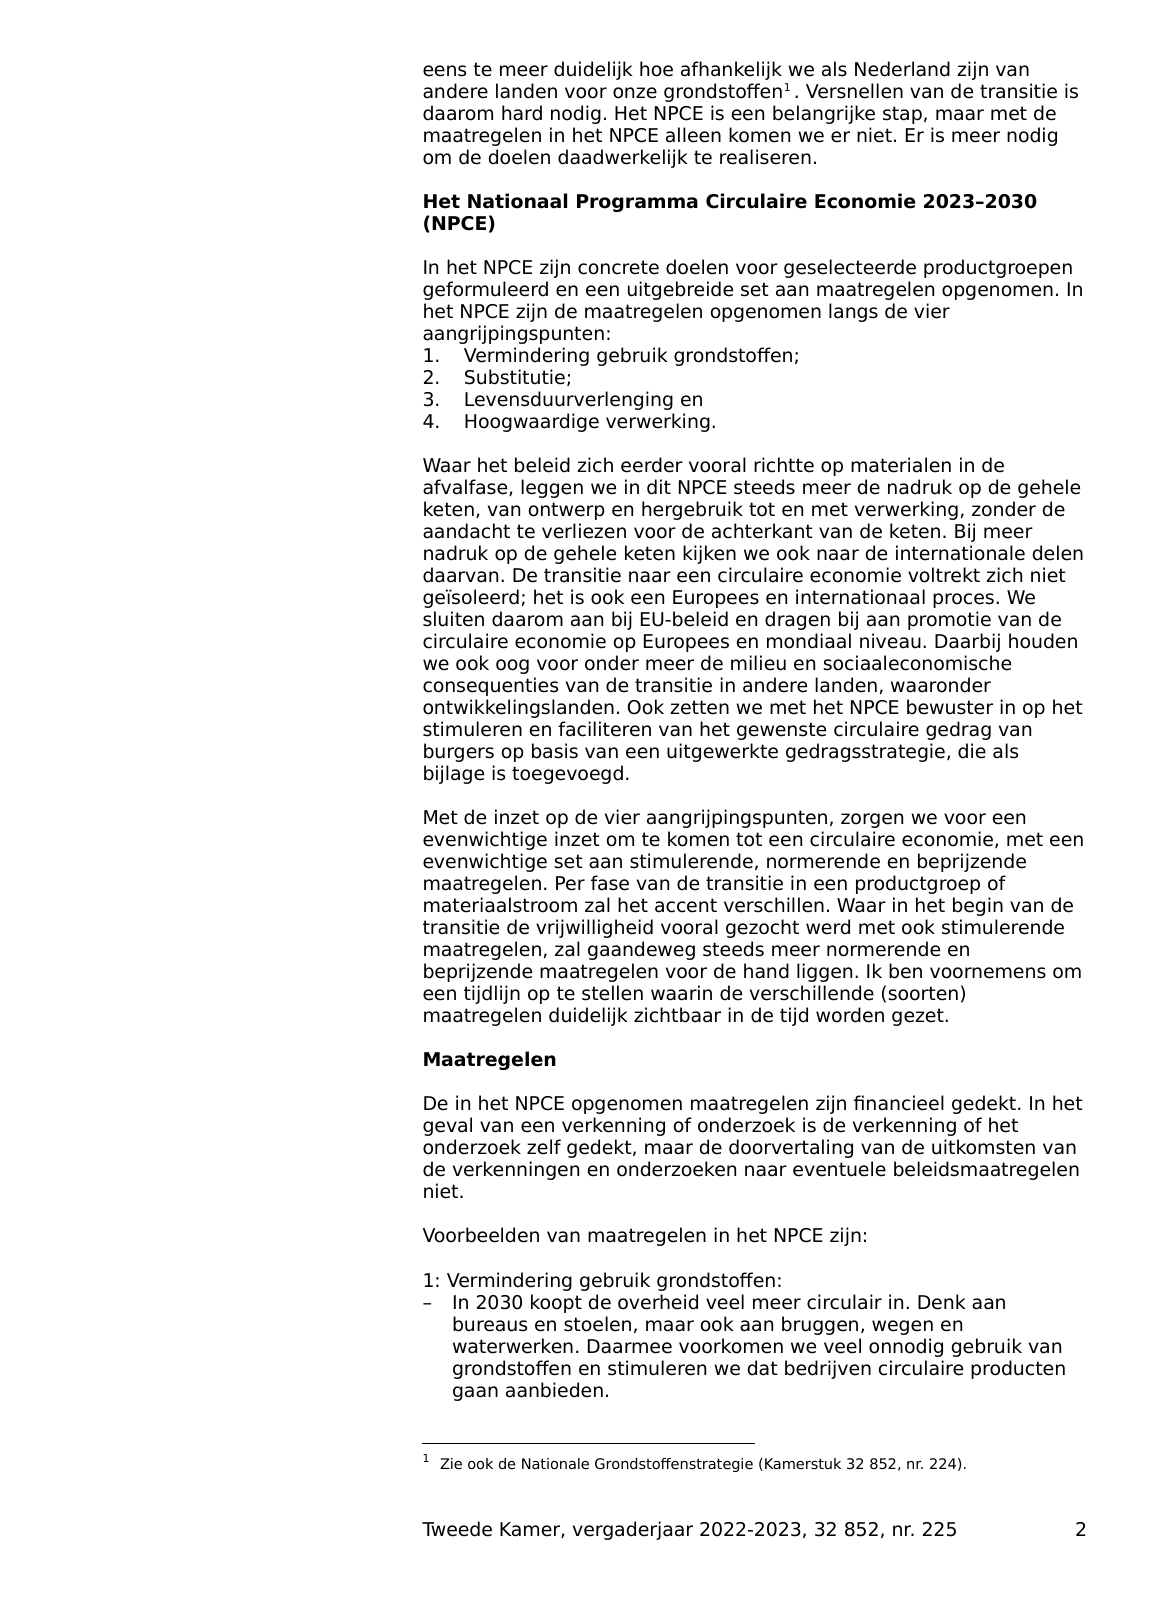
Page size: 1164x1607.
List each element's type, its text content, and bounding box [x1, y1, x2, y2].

text 2. Substitutie; [422, 367, 1087, 389]
text De in het NPCE opgenomen maatregelen zijn financieel gedekt. In het geval van een verkenning of onderzoek is de verkenning of het onderzoek zelf gedekt, maar de doorvertaling van de uitkomsten van de verkenningen en onderzoeken naar eventuele beleidsmaatregelen niet. [422, 1093, 1087, 1203]
subtitle Maatregelen [422, 1049, 1087, 1071]
text eens te meer duidelijk hoe afhankelijk we als Nederland zijn van andere landen voor onze grondstoffen. Versnellen van de transitie is daarom hard nodig. Het NPCE is een belangrijke stap, maar met de maatregelen in het NPCE alleen komen we er niet. Er is meer nodig om de doelen daadwerkelijk te realiseren. [422, 59, 1087, 169]
text In het NPCE zijn concrete doelen voor geselecteerde productgroepen geformuleerd en een uitgebreide set aan maatregelen opgenomen. In het NPCE zijn de maatregelen opgenomen langs de vier aangrijpingspunten: [422, 257, 1087, 345]
text 4. Hoogwaardige verwerking. [422, 411, 1087, 433]
text 1: Vermindering gebruik grondstoffen: [422, 1269, 1087, 1292]
text Waar het beleid zich eerder vooral richtte op materialen in de afvalfase, leggen we in dit NPCE steeds meer de nadruk op de gehele keten, van ontwerp en hergebruik tot en met verwerking, zonder de aandacht te verliezen voor de achterkant van de keten. Bij meer nadruk op de gehele keten kijken we ook naar de internationale delen daarvan. De transitie naar een circulaire economie voltrekt zich niet geïsoleerd; het is ook een Europees en internationaal proces. We sluiten daarom aan bij EU-beleid en dragen bij aan promotie van de circulaire economie op Europees en mondiaal niveau. Daarbij houden we ook oog voor onder meer de milieu en sociaaleconomische consequenties van de transitie in andere landen, waaronder ontwikkelingslanden. Ook zetten we met het NPCE bewuster in op het stimuleren en faciliteren van het gewenste circulaire gedrag van burgers op basis van een uitgewerkte gedragsstrategie, die als bijlage is toegevoegd. [422, 455, 1087, 785]
text Zie ook de Nationale Grondstoffenstrategie (Kamerstuk 32 852, nr. 224). [422, 1452, 1087, 1474]
subtitle Het Nationaal Programma Circulaire Economie 2023–2030 (NPCE) [422, 191, 1087, 235]
text 3. Levensduurverlenging en [422, 389, 1087, 411]
text Met de inzet op de vier aangrijpingspunten, zorgen we voor een evenwichtige inzet om te komen tot een circulaire economie, met een evenwichtige set aan stimulerende, normerende en beprijzende maatregelen. Per fase van de transitie in een productgroep of materiaalstroom zal het accent verschillen. Waar in het begin van de transitie de vrijwilligheid vooral gezocht werd met ook stimulerende maatregelen, zal gaandeweg steeds meer normerende en beprijzende maatregelen voor de hand liggen. Ik ben voornemens om een tijdlijn op te stellen waarin de verschillende (soorten) maatregelen duidelijk zichtbaar in de tijd worden gezet. [422, 807, 1087, 1027]
text 1. Vermindering gebruik grondstoffen; [422, 345, 1087, 367]
text – In 2030 koopt de overheid veel meer circulair in. Denk aan bureaus en stoelen, maar ook aan bruggen, wegen en waterwerken. Daarmee voorkomen we veel onnodig gebruik van grondstoffen en stimuleren we dat bedrijven circulaire producten gaan aanbieden. [422, 1292, 1087, 1401]
text Voorbeelden van maatregelen in het NPCE zijn: [422, 1225, 1087, 1247]
